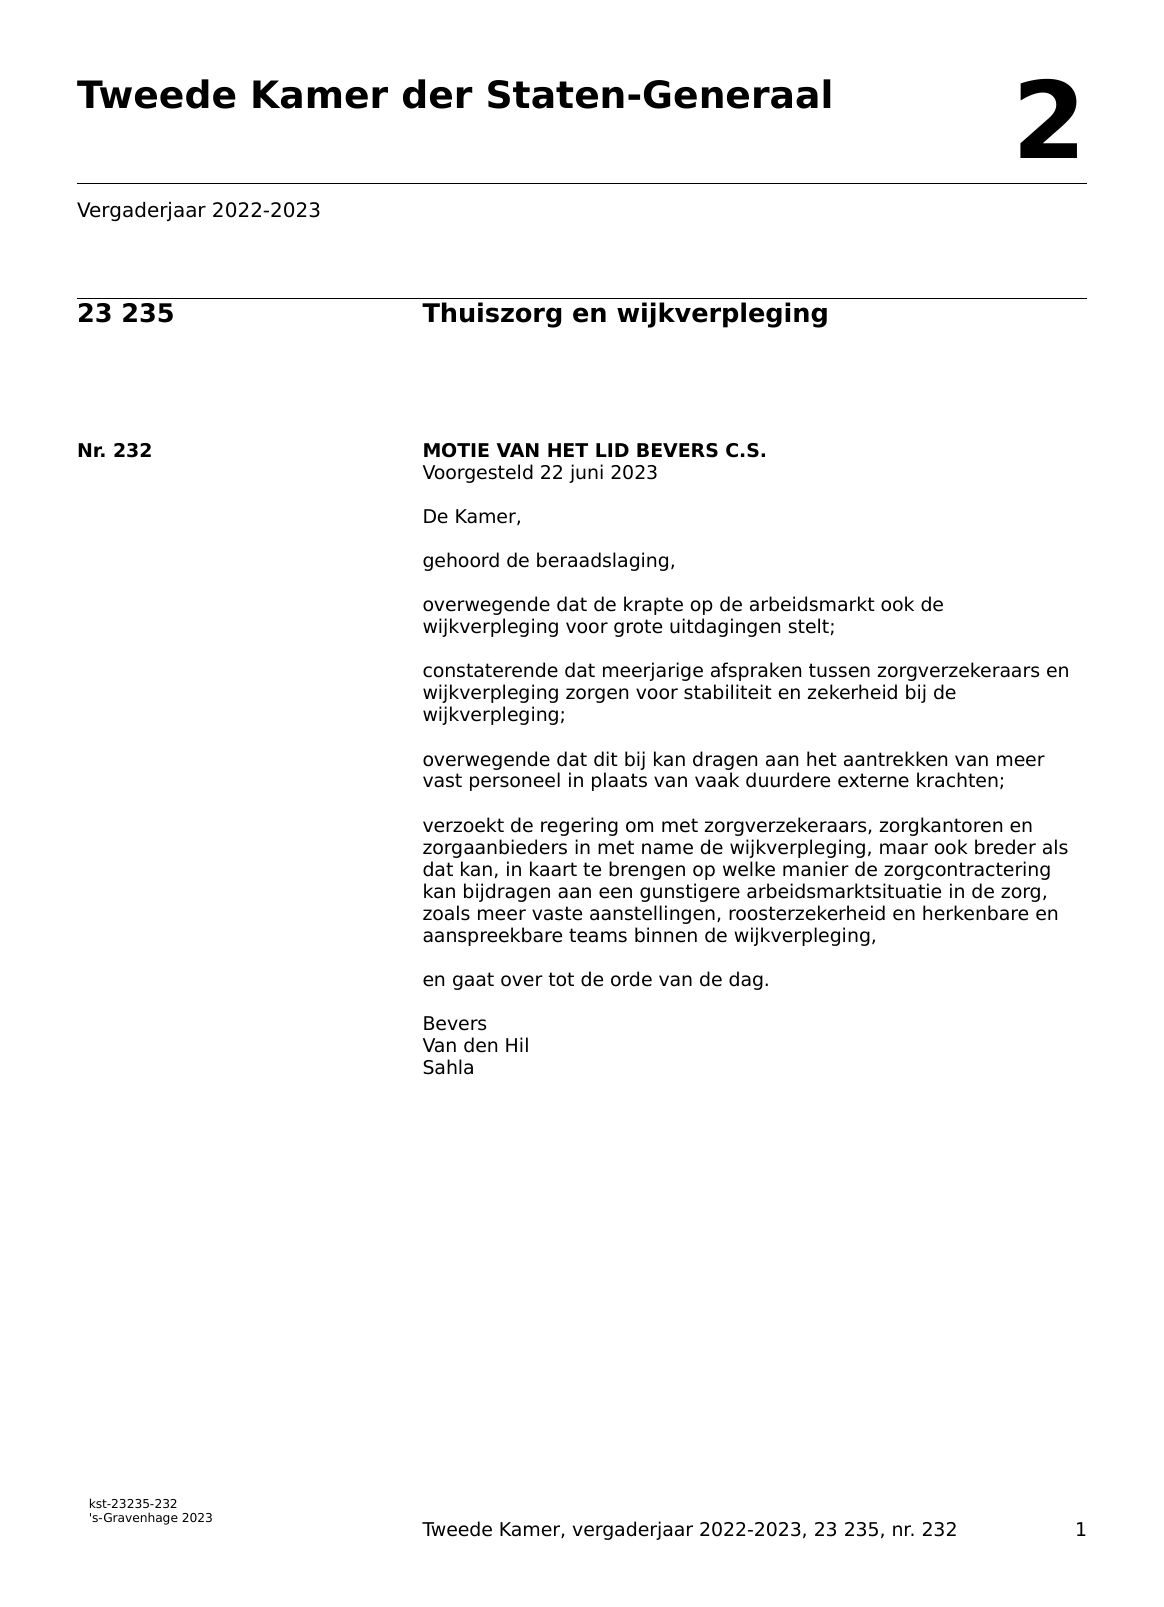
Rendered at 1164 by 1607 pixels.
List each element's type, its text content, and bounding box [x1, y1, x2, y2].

text Sahla [422, 1057, 1087, 1079]
text Bevers [422, 1013, 1087, 1035]
text Voorgesteld 22 juni 2023 [422, 462, 1087, 484]
text overwegende dat de krapte op de arbeidsmarkt ook de wijkverpleging voor grote uitdagingen stelt; [422, 594, 1087, 638]
table_cell Vergaderjaar 2022-2023 [77, 184, 1087, 298]
subtitle 23 235 Thuiszorg en wijkverpleging [77, 299, 1087, 329]
text De Kamer, [422, 506, 1087, 528]
text 's-Gravenhage 2023 [88, 1511, 323, 1525]
text gehoord de beraadslaging, [422, 550, 1087, 572]
table_header 2 [886, 59, 1087, 183]
text overwegende dat dit bij kan dragen aan het aantrekken van meer vast personeel in plaats van vaak duurdere externe krachten; [422, 748, 1087, 792]
text kst-23235-232 [88, 1497, 323, 1511]
text en gaat over tot de orde van de dag. [422, 969, 1087, 991]
text Van den Hil [422, 1035, 1087, 1057]
text verzoekt de regering om met zorgverzekeraars, zorgkantoren en zorgaanbieders in met name de wijkverpleging, maar ook breder als dat kan, in kaart te brengen op welke manier de zorgcontractering kan bijdragen aan een gunstigere arbeidsmarktsituatie in de zorg, zoals meer vaste aanstellingen, roosterzekerheid en herkenbare en aanspreekbare teams binnen de wijkverpleging, [422, 814, 1087, 946]
text constaterende dat meerjarige afspraken tussen zorgverzekeraars en wijkverpleging zorgen voor stabiliteit en zekerheid bij de wijkverpleging; [422, 660, 1087, 726]
subtitle Nr. 232 MOTIE VAN HET LID BEVERS C.S. [77, 440, 1087, 462]
table_header Tweede Kamer der Staten-Generaal [77, 59, 886, 183]
